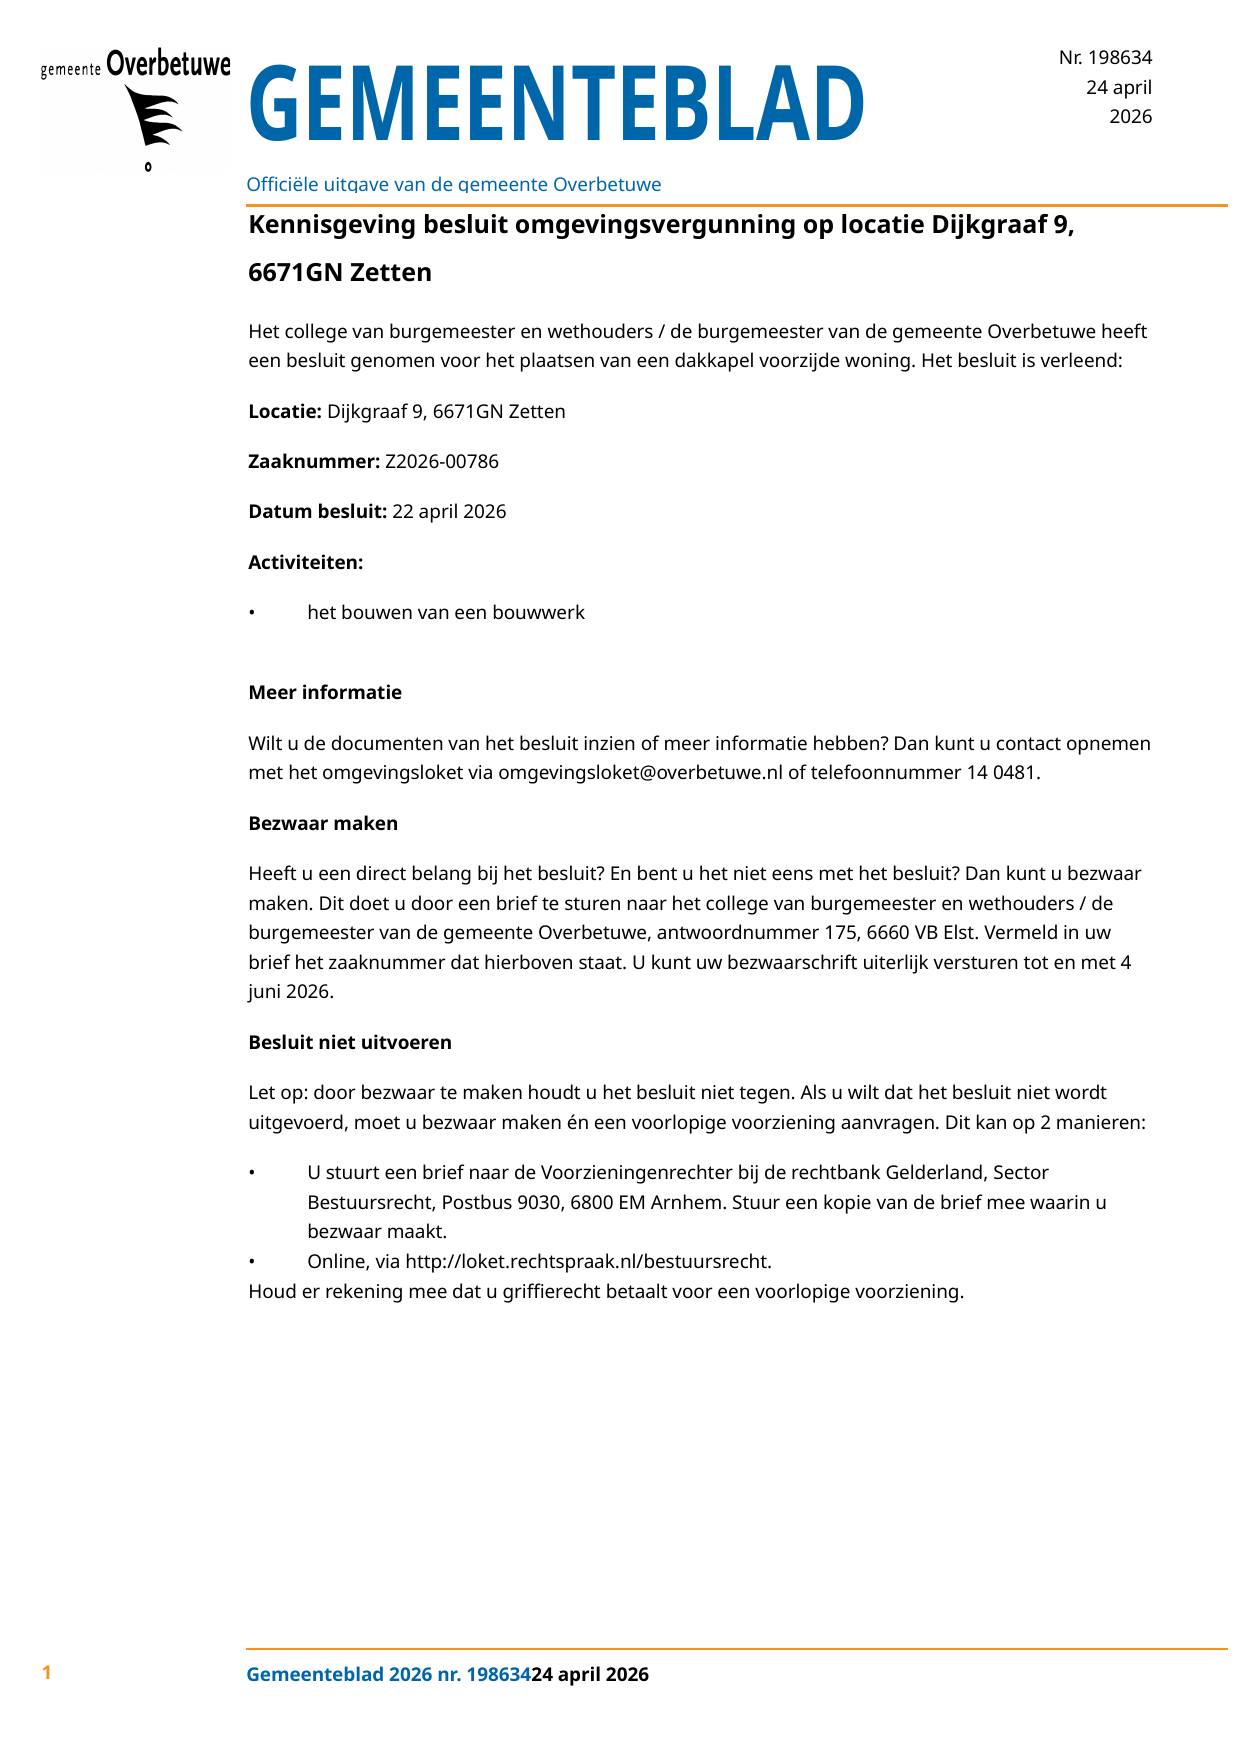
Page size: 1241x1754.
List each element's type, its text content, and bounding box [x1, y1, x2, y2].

text Het college van burgemeester en wethouders / de burgemeester van de gemeente Overbetuwe heeft een besluit genomen voor het plaatsen van een dakkapel voorzijde woning. Het besluit is verleend: [248, 318, 1152, 373]
text Bezwaar maken [248, 810, 1152, 836]
text Zaaknummer: Z2026-00786 [248, 448, 1152, 474]
text Meer informatie [248, 679, 1152, 705]
list het bouwen van een bouwwerk [248, 599, 1152, 625]
text Houd er rekening mee dat u griffierecht betaalt voor een voorlopige voorziening. [248, 1278, 1152, 1304]
text Kennisgeving besluit omgevingsvergunning op locatie Dijkgraaf 9, 6671GN Zetten [248, 207, 1152, 288]
picture [41, 47, 231, 172]
text Datum besluit: 22 april 2026 [248, 499, 1152, 524]
list Online, via http://loket.rechtspraak.nl/bestuursrecht. [248, 1248, 1152, 1274]
list U stuurt een brief naar de Voorzieningenrechter bij de rechtbank Gelderland, Sector Bestuursrecht, Postbus 9030, 6800 EM Arnhem. Stuur een kopie van de brief mee waarin u bezwaar maakt. [248, 1159, 1152, 1244]
text Activiteiten: [248, 549, 1152, 575]
text Wilt u de documenten van het besluit inzien of meer informatie hebben? Dan kunt u contact opnemen met het omgevingsloket via omgevingsloket@overbetuwe.nl of telefoonnummer 14 0481. [248, 730, 1152, 785]
text Let op: door bezwaar te maken houdt u het besluit niet tegen. Als u wilt dat het besluit niet wordt uitgevoerd, moet u bezwaar maken én een voorlopige voorziening aanvragen. Dit kan op 2 manieren: [248, 1079, 1152, 1135]
text Besluit niet uitvoeren [248, 1029, 1152, 1055]
text Locatie: Dijkgraaf 9, 6671GN Zetten [248, 398, 1152, 424]
text Heeft u een direct belang bij het besluit? En bent u het niet eens met het besluit? Dan kunt u bezwaar maken. Dit doet u door een brief te sturen naar het college van burgemeester en wethouders / de burgemeester van de gemeente Overbetuwe, antwoordnummer 175, 6660 VB Elst. Vermeld in uw brief het zaaknummer dat hierboven staat. U kunt uw bezwaarschrift uiterlijk versturen tot en met 4 juni 2026. [248, 860, 1152, 1004]
